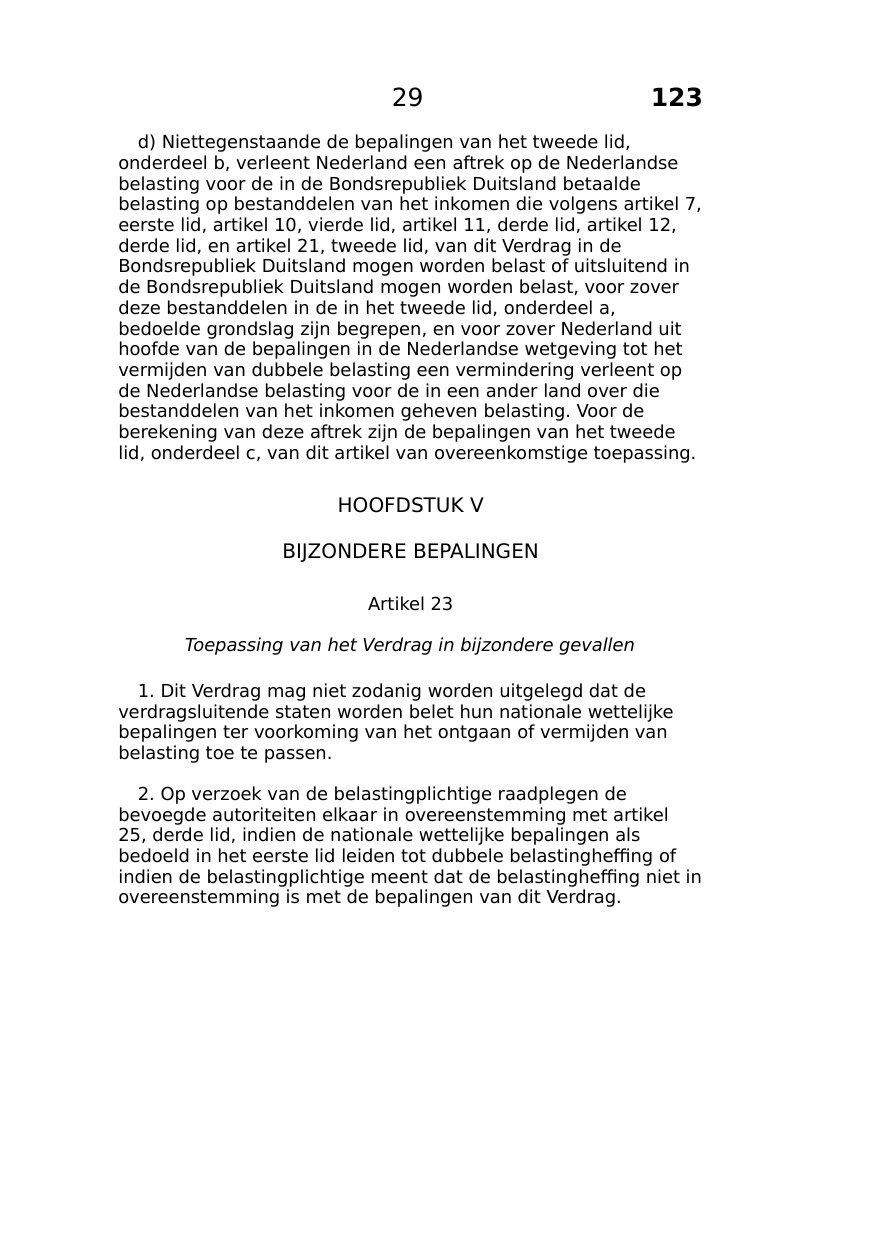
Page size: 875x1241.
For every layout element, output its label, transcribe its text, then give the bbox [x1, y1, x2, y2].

text 1. Dit Verdrag mag niet zodanig worden uitgelegd dat de verdragsluitende staten worden belet hun nationale wettelijke bepalingen ter voorkoming van het ontgaan of vermijden van belasting toe te passen. [118, 681, 703, 764]
subtitle Artikel 23 Toepassing van het Verdrag in bijzondere gevallen [118, 593, 703, 656]
subtitle HOOFDSTUK V BIJZONDERE BEPALINGEN [118, 493, 703, 563]
text 2. Op verzoek van de belastingplichtige raadplegen de bevoegde autoriteiten elkaar in overeenstemming met artikel 25, derde lid, indien de nationale wettelijke bepalingen als bedoeld in het eerste lid leiden tot dubbele belastingheffing of indien de belastingplichtige meent dat de belastingheffing niet in overeenstemming is met de bepalingen van dit Verdrag. [118, 784, 703, 908]
text d) Niettegenstaande de bepalingen van het tweede lid, onderdeel b, verleent Nederland een aftrek op de Nederlandse belasting voor de in de Bondsrepubliek Duitsland betaalde belasting op bestanddelen van het inkomen die volgens artikel 7, eerste lid, artikel 10, vierde lid, artikel 11, derde lid, artikel 12, derde lid, en artikel 21, tweede lid, van dit Verdrag in de Bondsrepubliek Duitsland mogen worden belast of uitsluitend in de Bondsrepubliek Duitsland mogen worden belast, voor zover deze bestanddelen in de in het tweede lid, onderdeel a, bedoelde grondslag zijn begrepen, en voor zover Nederland uit hoofde van de bepalingen in de Nederlandse wetgeving tot het vermijden van dubbele belasting een vermindering verleent op de Nederlandse belasting voor de in een ander land over die bestanddelen van het inkomen geheven belasting. Voor de berekening van deze aftrek zijn de bepalingen van het tweede lid, onderdeel c, van dit artikel van overeenkomstige toepassing. [118, 132, 703, 463]
